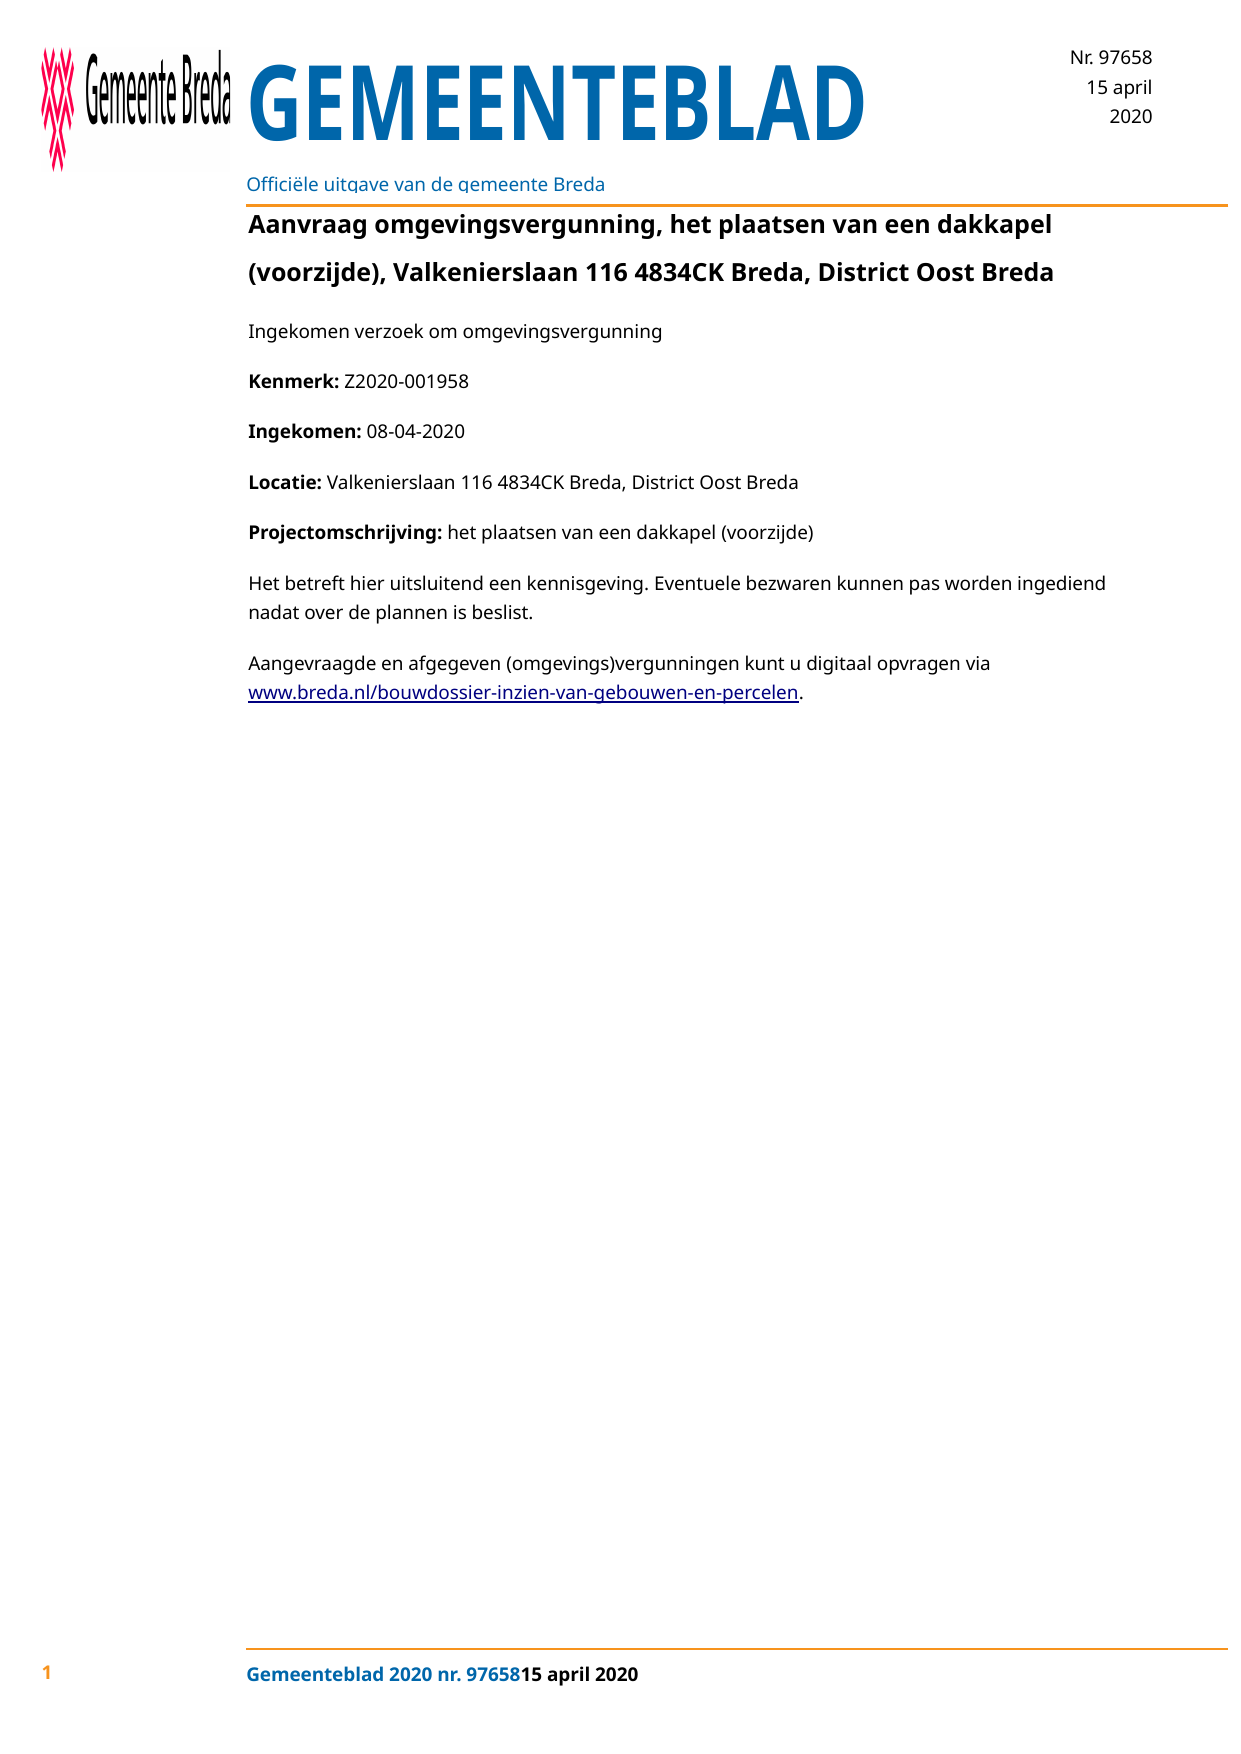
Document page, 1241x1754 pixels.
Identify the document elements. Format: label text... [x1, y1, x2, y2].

text Locatie: Valkenierslaan 116 4834CK Breda, District Oost Breda [248, 469, 1152, 495]
text Het betreft hier uitsluitend een kennisgeving. Eventuele bezwaren kunnen pas worden ingediend nadat over de plannen is beslist. [248, 570, 1152, 625]
text Ingekomen verzoek om omgevingsvergunning [248, 318, 1152, 344]
text Aangevraagde en afgegeven (omgevings)vergunningen kunt u digitaal opvragen via www.breda.nl/bouwdossier-inzien-van-gebouwen-en-percelen. [248, 650, 1152, 705]
text Ingekomen: 08-04-2020 [248, 419, 1152, 444]
picture [41, 47, 231, 172]
text Aanvraag omgevingsvergunning, het plaatsen van een dakkapel (voorzijde), Valkenierslaan 116 4834CK Breda, District Oost Breda [248, 207, 1152, 288]
text Kenmerk: Z2020-001958 [248, 368, 1152, 394]
text Projectomschrijving: het plaatsen van een dakkapel (voorzijde) [248, 519, 1152, 545]
